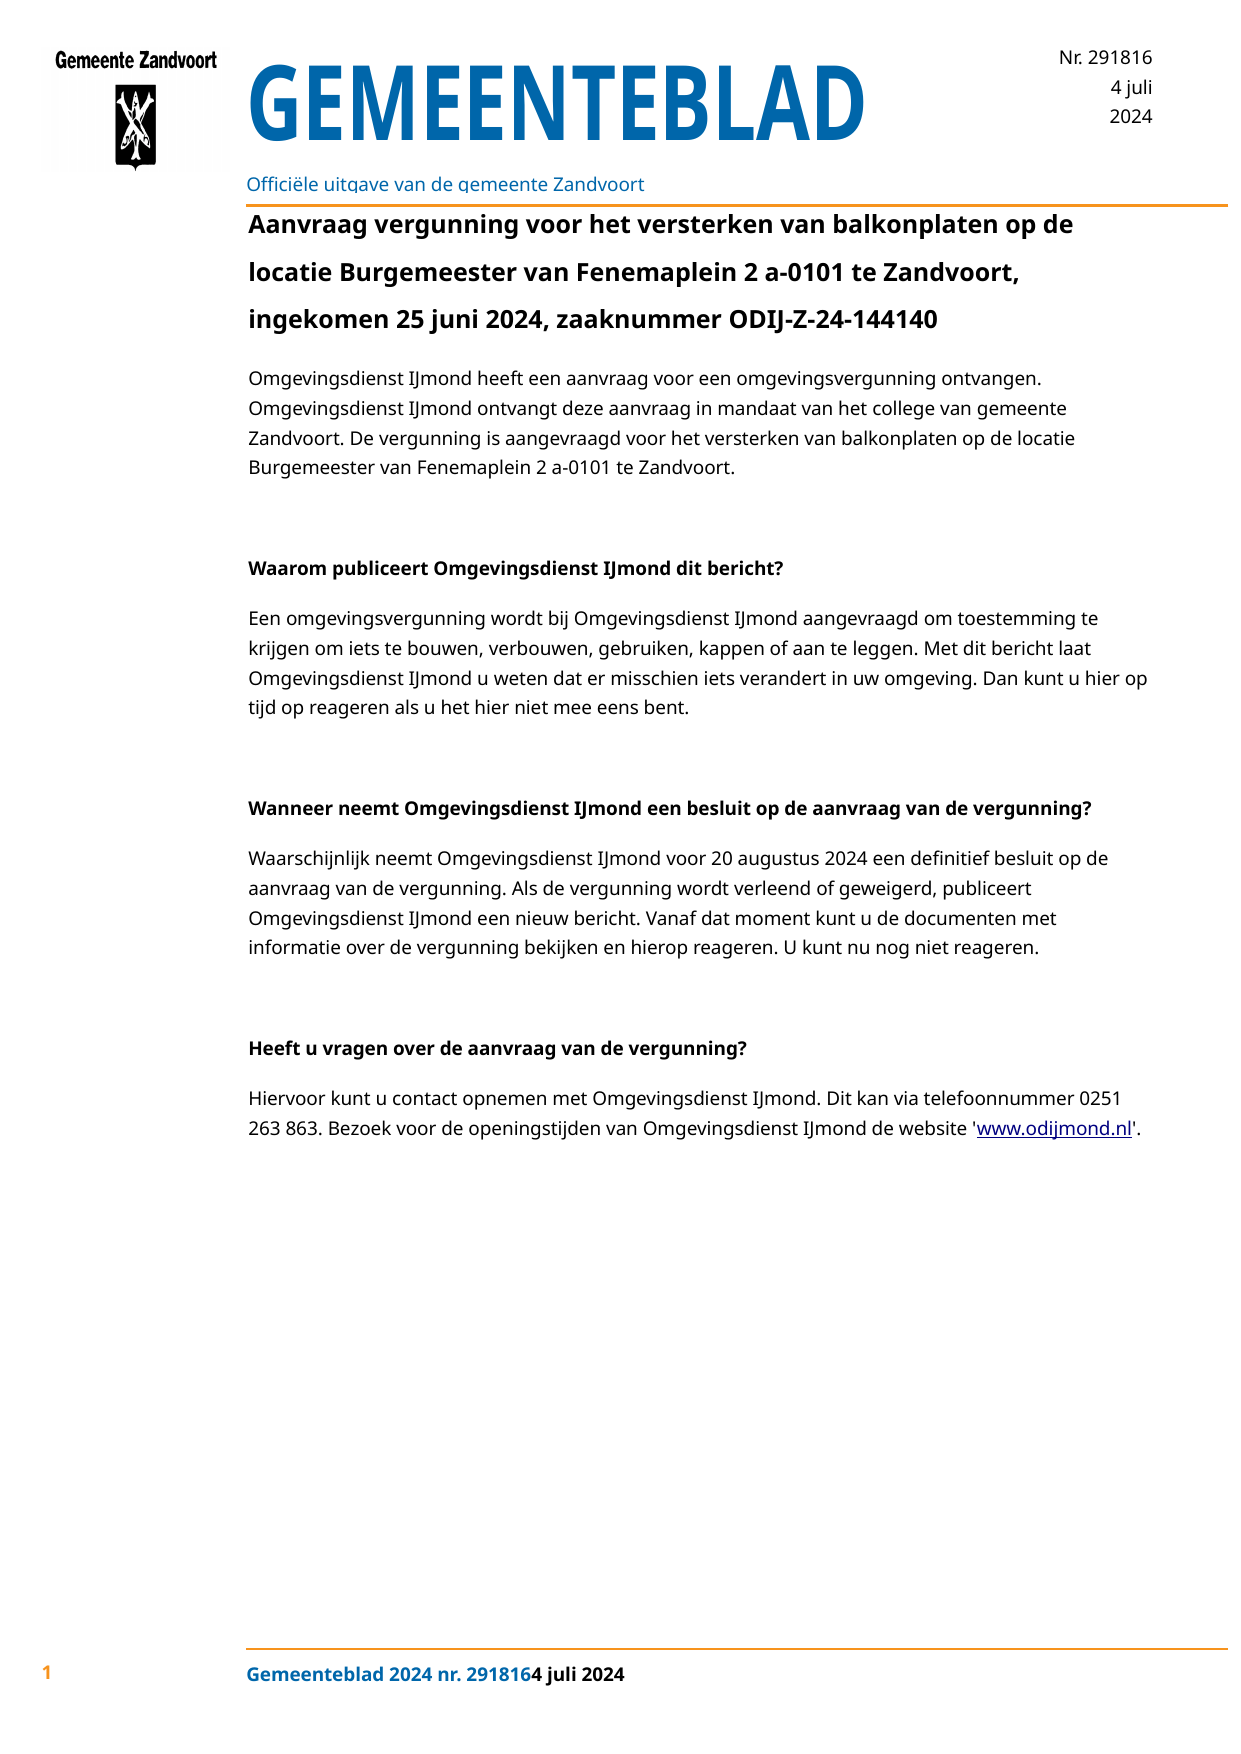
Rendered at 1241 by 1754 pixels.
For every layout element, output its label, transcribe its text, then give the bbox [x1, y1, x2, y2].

text Omgevingsdienst IJmond heeft een aanvraag voor een omgevingsvergunning ontvangen. Omgevingsdienst IJmond ontvangt deze aanvraag in mandaat van het college van gemeente Zandvoort. De vergunning is aangevraagd voor het versterken van balkonplaten op de locatie Burgemeester van Fenemaplein 2 a-0101 te Zandvoort. [248, 366, 1152, 480]
text Aanvraag vergunning voor het versterken van balkonplaten op de locatie Burgemeester van Fenemaplein 2 a-0101 te Zandvoort, ingekomen 25 juni 2024, zaaknummer ODIJ-Z-24-144140 [248, 207, 1152, 336]
text Wanneer neemt Omgevingsdienst IJmond een besluit op de aanvraag van de vergunning? [248, 795, 1152, 821]
text Heeft u vragen over de aanvraag van de vergunning? [248, 1035, 1152, 1061]
text Een omgevingsvergunning wordt bij Omgevingsdienst IJmond aangevraagd om toestemming te krijgen om iets te bouwen, verbouwen, gebruiken, kappen of aan te leggen. Met dit bericht laat Omgevingsdienst IJmond u weten dat er misschien iets verandert in uw omgeving. Dan kunt u hier op tijd op reageren als u het hier niet mee eens bent. [248, 606, 1152, 720]
text Waarschijnlijk neemt Omgevingsdienst IJmond voor 20 augustus 2024 een definitief besluit op de aanvraag van de vergunning. Als de vergunning wordt verleend of geweigerd, publiceert Omgevingsdienst IJmond een nieuw bericht. Vanaf dat moment kunt u de documenten met informatie over de vergunning bekijken en hierop reageren. U kunt nu nog niet reageren. [248, 846, 1152, 960]
picture [41, 47, 231, 172]
text Hiervoor kunt u contact opnemen met Omgevingsdienst IJmond. Dit kan via telefoonnummer 0251 263 863. Bezoek voor de openingstijden van Omgevingsdienst IJmond de website 'www.odijmond.nl'. [248, 1086, 1152, 1141]
text Waarom publiceert Omgevingsdienst IJmond dit bericht? [248, 555, 1152, 581]
